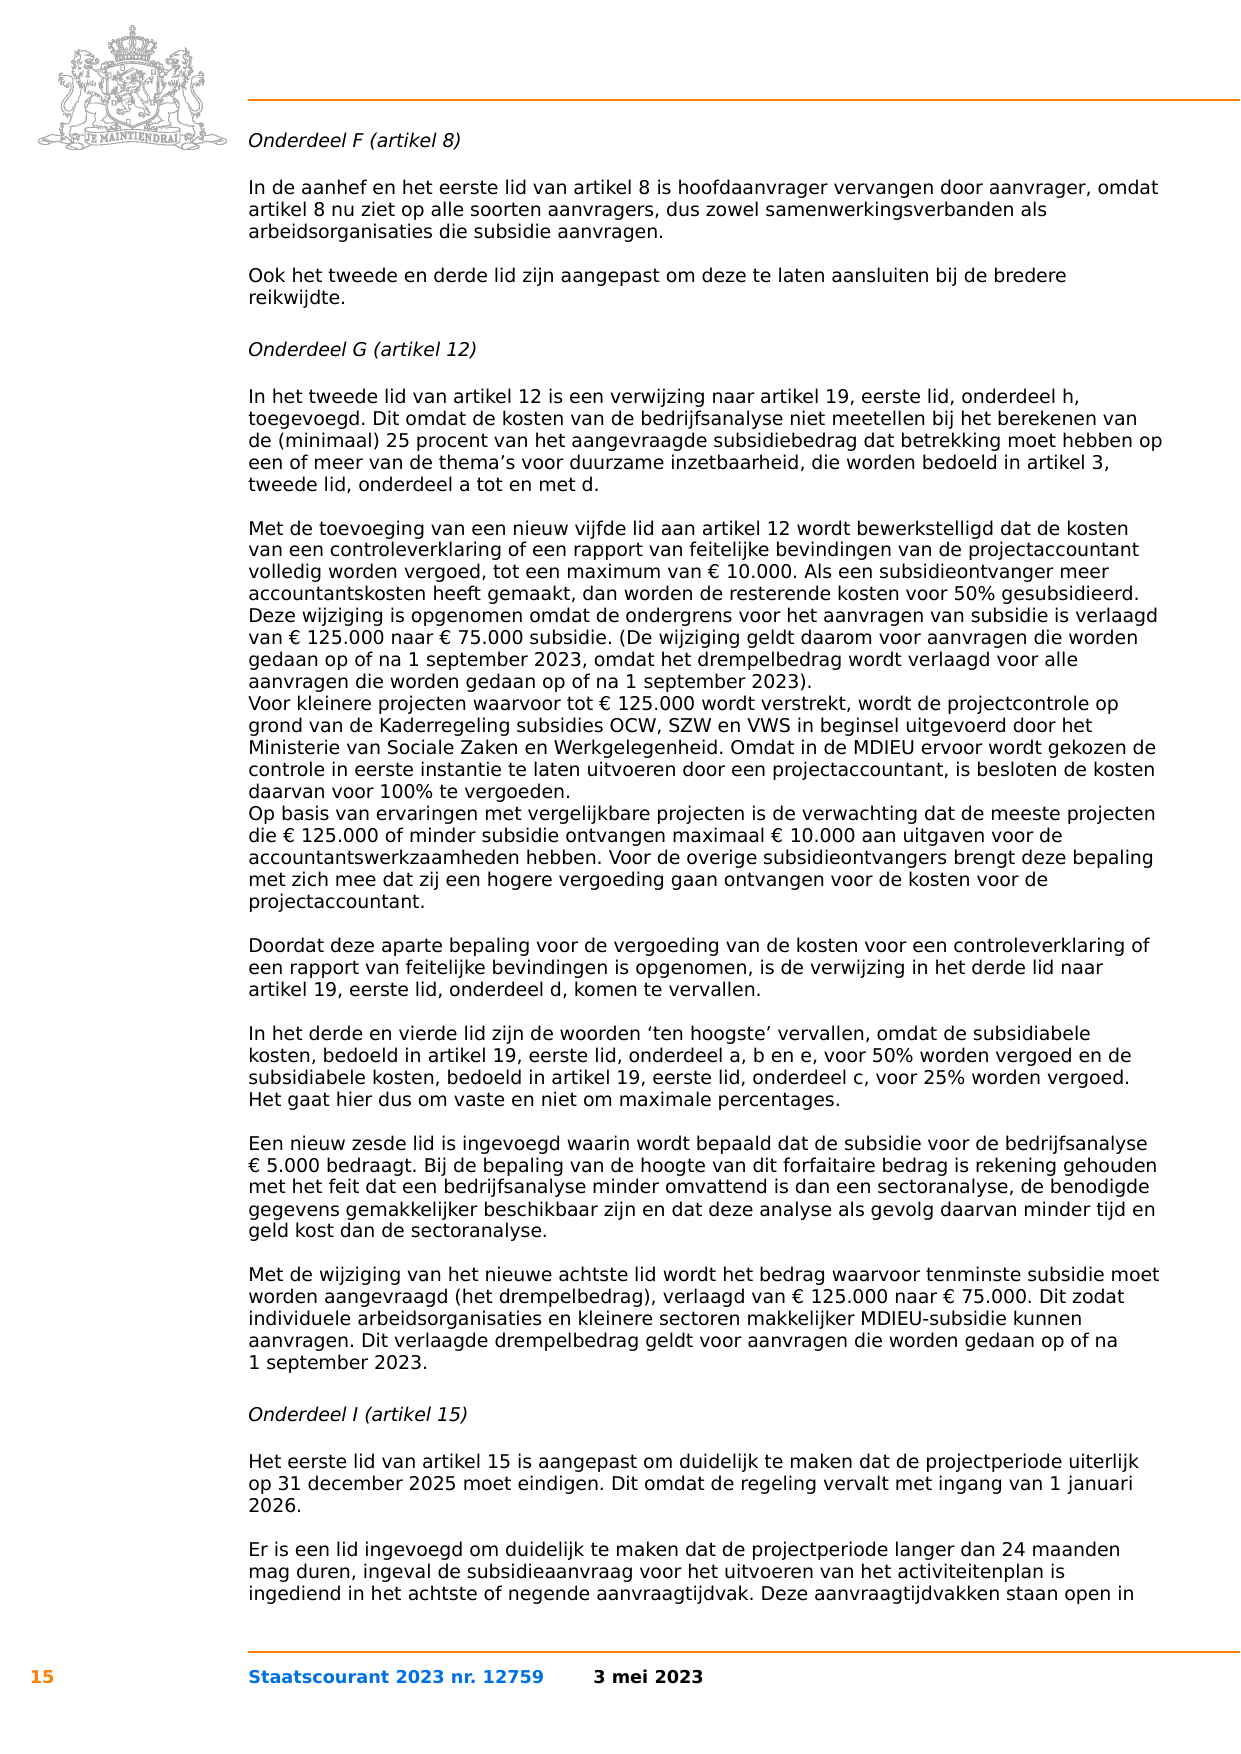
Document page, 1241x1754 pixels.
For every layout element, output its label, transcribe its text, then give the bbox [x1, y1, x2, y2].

text Met de wijziging van het nieuwe achtste lid wordt het bedrag waarvoor tenminste subsidie moet worden aangevraagd (het drempelbedrag), verlaagd van € 125.000 naar € 75.000. Dit zodat individuele arbeidsorganisaties en kleinere sectoren makkelijker MDIEU-subsidie kunnen aanvragen. Dit verlaagde drempelbedrag geldt voor aanvragen die worden gedaan op of na 1 september 2023. [248, 1264, 1163, 1374]
subtitle Onderdeel G (artikel 12) [248, 339, 1163, 361]
text Het eerste lid van artikel 15 is aangepast om duidelijk te maken dat de projectperiode uiterlijk op 31 december 2025 moet eindigen. Dit omdat de regeling vervalt met ingang van 1 januari 2026. [248, 1451, 1163, 1517]
text In het tweede lid van artikel 12 is een verwijzing naar artikel 19, eerste lid, onderdeel h, toegevoegd. Dit omdat de kosten van de bedrijfsanalyse niet meetellen bij het berekenen van de (minimaal) 25 procent van het aangevraagde subsidiebedrag dat betrekking moet hebben op een of meer van de thema’s voor duurzame inzetbaarheid, die worden bedoeld in artikel 3, tweede lid, onderdeel a tot en met d. [248, 386, 1163, 496]
picture [38, 25, 227, 150]
text In het derde en vierde lid zijn de woorden ‘ten hoogste’ vervallen, omdat de subsidiabele kosten, bedoeld in artikel 19, eerste lid, onderdeel a, b en e, voor 50% worden vergoed en de subsidiabele kosten, bedoeld in artikel 19, eerste lid, onderdeel c, voor 25% worden vergoed. Het gaat hier dus om vaste en niet om maximale percentages. [248, 1023, 1163, 1111]
text Op basis van ervaringen met vergelijkbare projecten is de verwachting dat de meeste projecten die € 125.000 of minder subsidie ontvangen maximaal € 10.000 aan uitgaven voor de accountantswerkzaamheden hebben. Voor de overige subsidieontvangers brengt deze bepaling met zich mee dat zij een hogere vergoeding gaan ontvangen voor de kosten voor de projectaccountant. [248, 803, 1163, 913]
text Met de toevoeging van een nieuw vijfde lid aan artikel 12 wordt bewerkstelligd dat de kosten van een controleverklaring of een rapport van feitelijke bevindingen van de projectaccountant volledig worden vergoed, tot een maximum van € 10.000. Als een subsidieontvanger meer accountantskosten heeft gemaakt, dan worden de resterende kosten voor 50% gesubsidieerd. Deze wijziging is opgenomen omdat de ondergrens voor het aanvragen van subsidie is verlaagd van € 125.000 naar € 75.000 subsidie. (De wijziging geldt daarom voor aanvragen die worden gedaan op of na 1 september 2023, omdat het drempelbedrag wordt verlaagd voor alle aanvragen die worden gedaan op of na 1 september 2023). [248, 517, 1163, 693]
subtitle Onderdeel F (artikel 8) [248, 130, 1163, 152]
text Doordat deze aparte bepaling voor de vergoeding van de kosten voor een controleverklaring of een rapport van feitelijke bevindingen is opgenomen, is de verwijzing in het derde lid naar artikel 19, eerste lid, onderdeel d, komen te vervallen. [248, 935, 1163, 1001]
text In de aanhef en het eerste lid van artikel 8 is hoofdaanvrager vervangen door aanvrager, omdat artikel 8 nu ziet op alle soorten aanvragers, dus zowel samenwerkingsverbanden als arbeidsorganisaties die subsidie aanvragen. [248, 177, 1163, 243]
text Voor kleinere projecten waarvoor tot € 125.000 wordt verstrekt, wordt de projectcontrole op grond van de Kaderregeling subsidies OCW, SZW en VWS in beginsel uitgevoerd door het Ministerie van Sociale Zaken en Werkgelegenheid. Omdat in de MDIEU ervoor wordt gekozen de controle in eerste instantie te laten uitvoeren door een projectaccountant, is besloten de kosten daarvan voor 100% te vergoeden. [248, 693, 1163, 803]
text Een nieuw zesde lid is ingevoegd waarin wordt bepaald dat de subsidie voor de bedrijfsanalyse € 5.000 bedraagt. Bij de bepaling van de hoogte van dit forfaitaire bedrag is rekening gehouden met het feit dat een bedrijfsanalyse minder omvattend is dan een sectoranalyse, de benodigde gegevens gemakkelijker beschikbaar zijn en dat deze analyse als gevolg daarvan minder tijd en geld kost dan de sectoranalyse. [248, 1132, 1163, 1242]
text Ook het tweede en derde lid zijn aangepast om deze te laten aansluiten bij de bredere reikwijdte. [248, 265, 1163, 309]
text Er is een lid ingevoegd om duidelijk te maken dat de projectperiode langer dan 24 maanden mag duren, ingeval de subsidieaanvraag voor het uitvoeren van het activiteitenplan is ingediend in het achtste of negende aanvraagtijdvak. Deze aanvraagtijdvakken staan open in [248, 1539, 1163, 1605]
subtitle Onderdeel I (artikel 15) [248, 1404, 1163, 1426]
